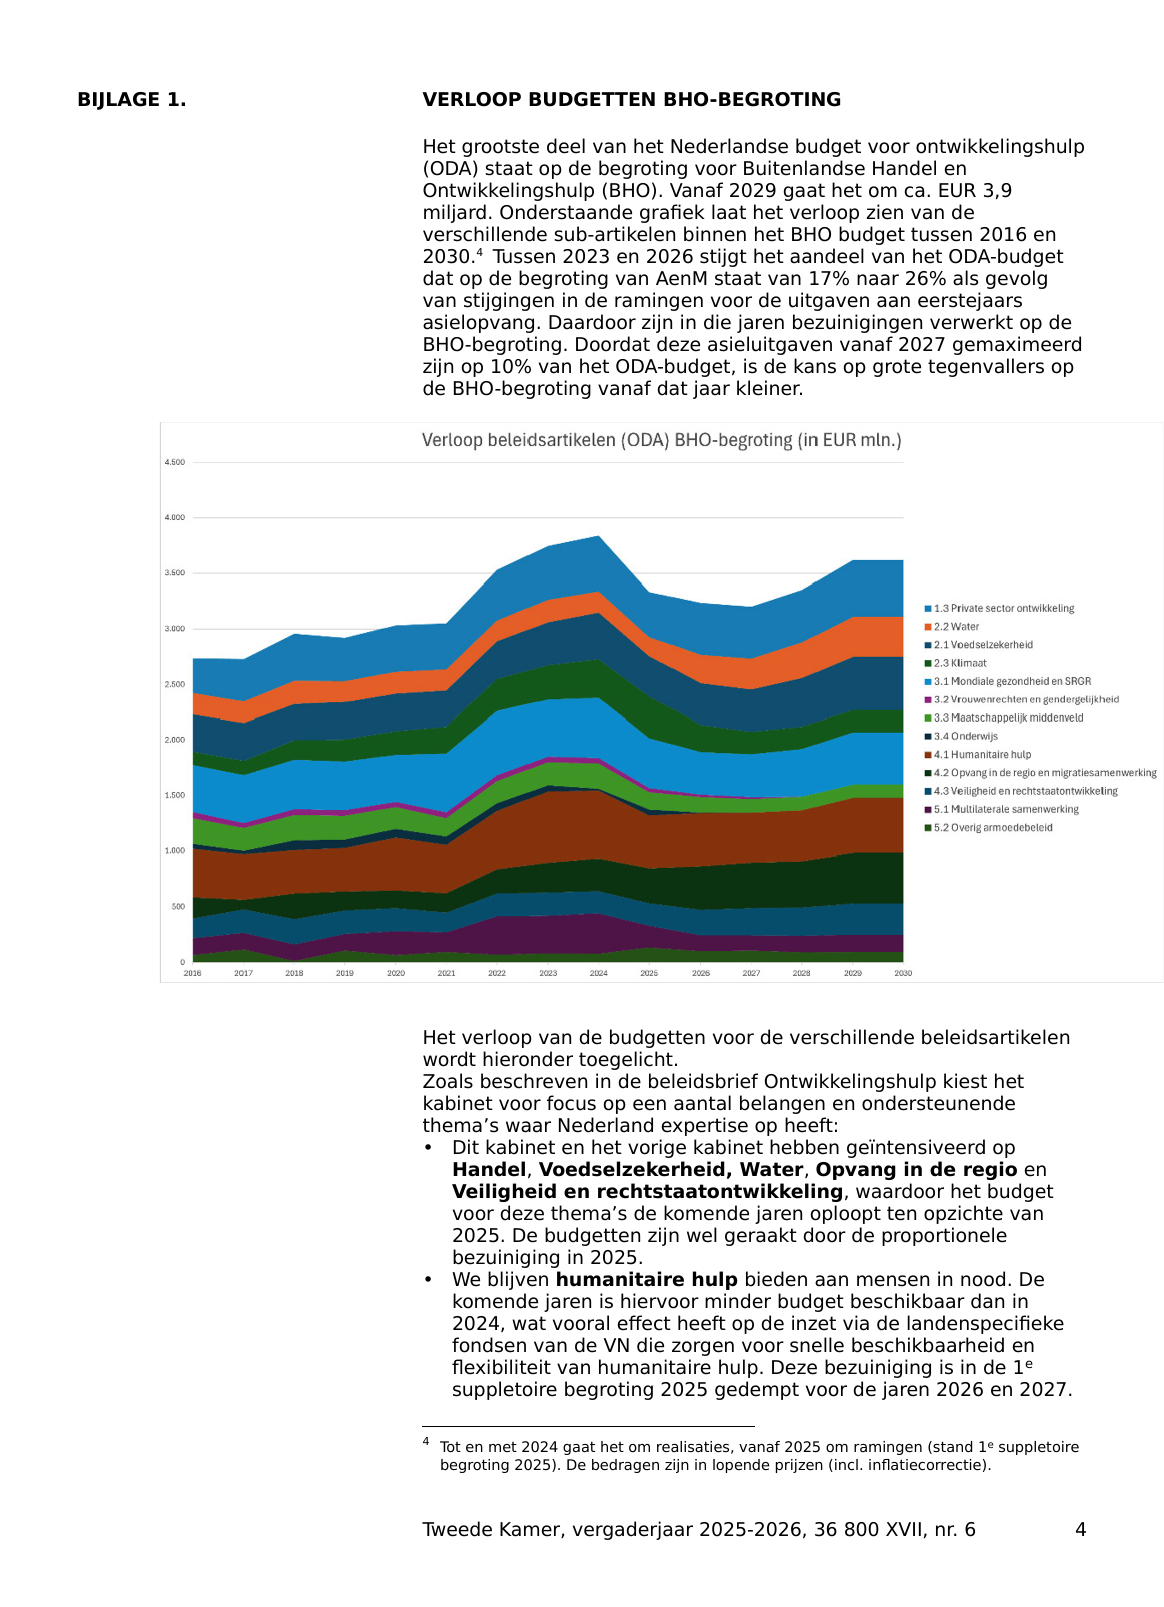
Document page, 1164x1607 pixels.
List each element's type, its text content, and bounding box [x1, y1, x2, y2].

text Zoals beschreven in de beleidsbrief Ontwikkelingshulp kiest het kabinet voor focus op een aantal belangen en ondersteunende thema’s waar Nederland expertise op heeft: [422, 1071, 1087, 1137]
text Het grootste deel van het Nederlandse budget voor ontwikkelingshulp (ODA) staat op de begroting voor Buitenlandse Handel en Ontwikkelingshulp (BHO). Vanaf 2029 gaat het om ca. EUR 3,9 miljard. Onderstaande grafiek laat het verloop zien van de verschillende sub-artikelen binnen het BHO budget tussen 2016 en 2030. Tussen 2023 en 2026 stijgt het aandeel van het ODA-budget dat op de begroting van AenM staat van 17% naar 26% als gevolg van stijgingen in de ramingen voor de uitgaven aan eerstejaars asielopvang. Daardoor zijn in die jaren bezuinigingen verwerkt op de BHO-begroting. Doordat deze asieluitgaven vanaf 2027 gemaximeerd zijn op 10% van het ODA-budget, is de kans op grote tegenvallers op de BHO-begroting vanaf dat jaar kleiner. [422, 136, 1087, 400]
picture [159, 422, 1164, 983]
text • Dit kabinet en het vorige kabinet hebben geïntensiveerd op Handel, Voedselzekerheid, Water, Opvang in de regio en Veiligheid en rechtstaatontwikkeling, waardoor het budget voor deze thema’s de komende jaren oploopt ten opzichte van 2025. De budgetten zijn wel geraakt door de proportionele bezuiniging in 2025. [422, 1137, 1087, 1269]
subtitle BIJLAGE 1. VERLOOP BUDGETTEN BHO-BEGROTING [77, 89, 1087, 111]
text Het verloop van de budgetten voor de verschillende beleidsartikelen wordt hieronder toegelicht. [422, 1027, 1087, 1071]
text • We blijven humanitaire hulp bieden aan mensen in nood. De komende jaren is hiervoor minder budget beschikbaar dan in 2024, wat vooral effect heeft op de inzet via de landenspecifieke fondsen van de VN die zorgen voor snelle beschikbaarheid en flexibiliteit van humanitaire hulp. Deze bezuiniging is in de 1e suppletoire begroting 2025 gedempt voor de jaren 2026 en 2027. [422, 1269, 1087, 1401]
text Tot en met 2024 gaat het om realisaties, vanaf 2025 om ramingen (stand 1e suppletoire begroting 2025). De bedragen zijn in lopende prijzen (incl. inflatiecorrectie). [422, 1435, 1087, 1474]
